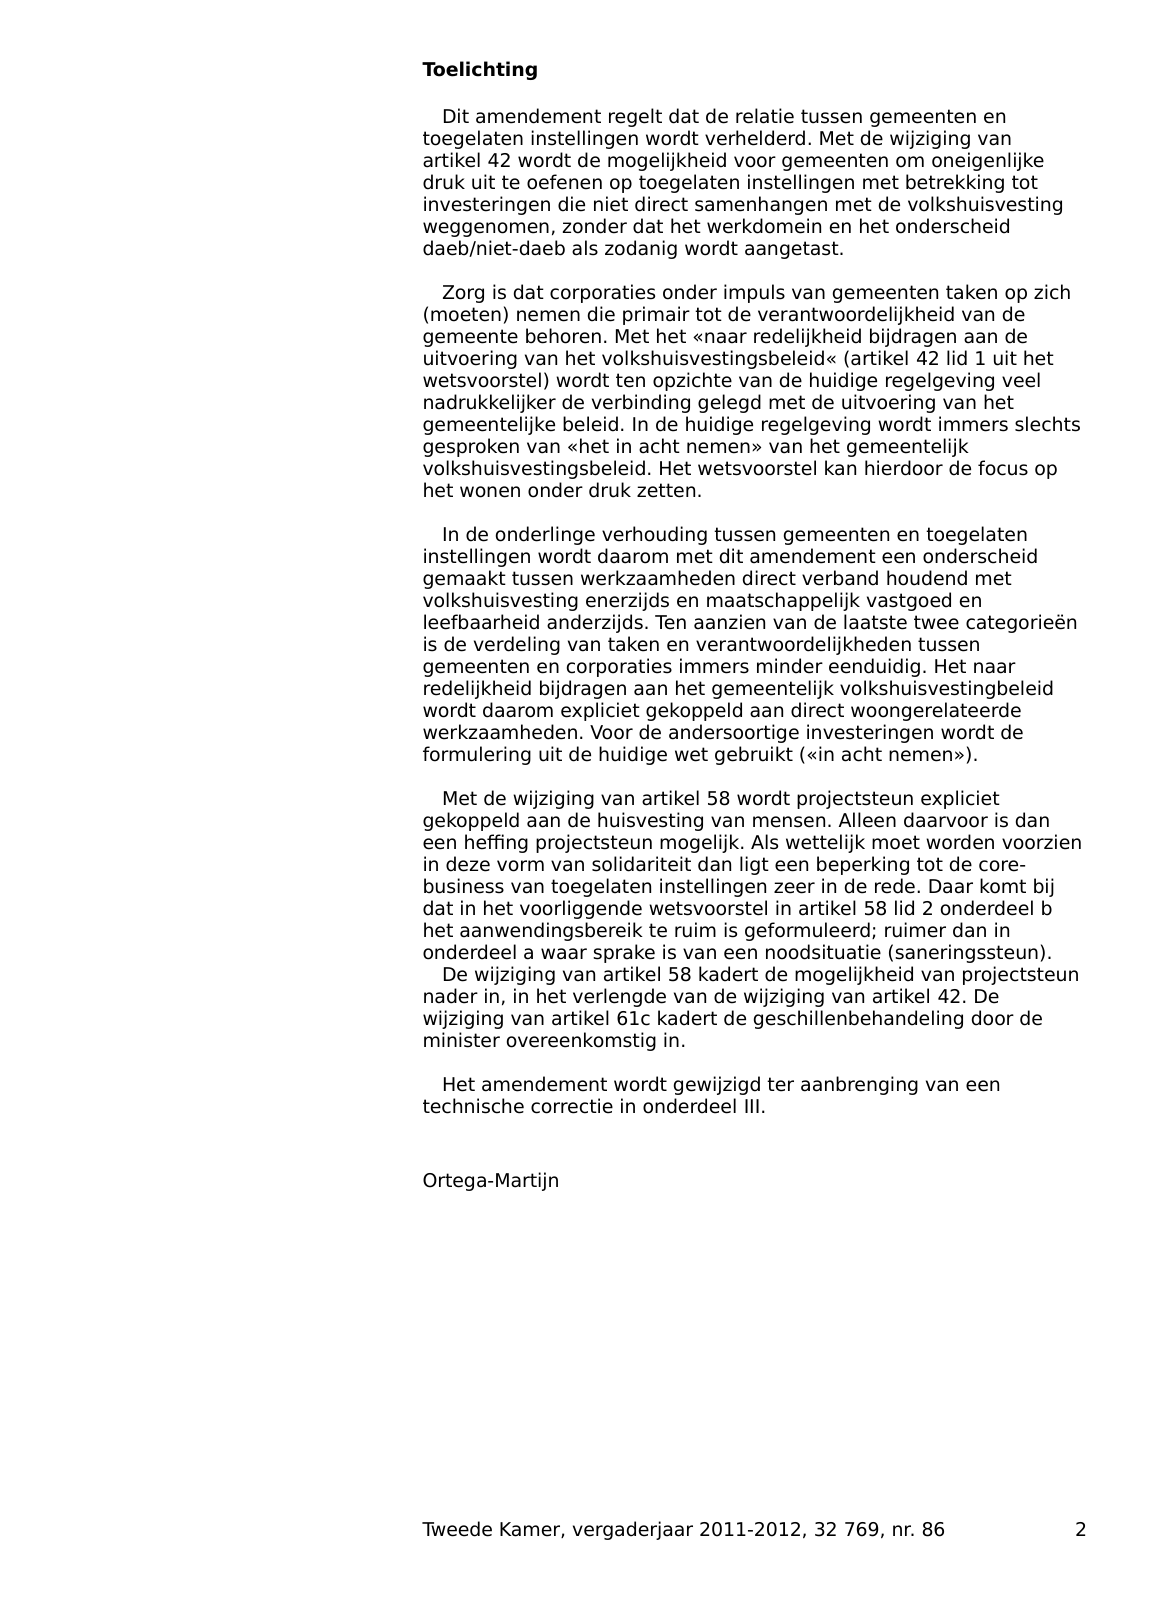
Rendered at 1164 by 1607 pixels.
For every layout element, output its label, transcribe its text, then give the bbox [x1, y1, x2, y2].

text De wijziging van artikel 58 kadert de mogelijkheid van projectsteun nader in, in het verlengde van de wijziging van artikel 42. De wijziging van artikel 61c kadert de geschillenbehandeling door de minister overeenkomstig in. [422, 964, 1087, 1052]
text Ortega-Martijn [422, 1148, 1087, 1192]
text Zorg is dat corporaties onder impuls van gemeenten taken op zich (moeten) nemen die primair tot de verantwoordelijkheid van de gemeente behoren. Met het «naar redelijkheid bijdragen aan de uitvoering van het volkshuisvestingsbeleid« (artikel 42 lid 1 uit het wetsvoorstel) wordt ten opzichte van de huidige regelgeving veel nadrukkelijker de verbinding gelegd met de uitvoering van het gemeentelijke beleid. In de huidige regelgeving wordt immers slechts gesproken van «het in acht nemen» van het gemeentelijk volkshuisvestingsbeleid. Het wetsvoorstel kan hierdoor de focus op het wonen onder druk zetten. [422, 282, 1087, 502]
text Dit amendement regelt dat de relatie tussen gemeenten en toegelaten instellingen wordt verhelderd. Met de wijziging van artikel 42 wordt de mogelijkheid voor gemeenten om oneigenlijke druk uit te oefenen op toegelaten instellingen met betrekking tot investeringen die niet direct samenhangen met de volkshuisvesting weggenomen, zonder dat het werkdomein en het onderscheid daeb/niet-daeb als zodanig wordt aangetast. [422, 106, 1087, 260]
text Met de wijziging van artikel 58 wordt projectsteun expliciet gekoppeld aan de huisvesting van mensen. Alleen daarvoor is dan een heffing projectsteun mogelijk. Als wettelijk moet worden voorzien in deze vorm van solidariteit dan ligt een beperking tot de core-business van toegelaten instellingen zeer in de rede. Daar komt bij dat in het voorliggende wetsvoorstel in artikel 58 lid 2 onderdeel b het aanwendingsbereik te ruim is geformuleerd; ruimer dan in onderdeel a waar sprake is van een noodsituatie (saneringssteun). [422, 788, 1087, 964]
subtitle Toelichting [422, 59, 1087, 81]
text Het amendement wordt gewijzigd ter aanbrenging van een technische correctie in onderdeel III. [422, 1074, 1087, 1118]
text In de onderlinge verhouding tussen gemeenten en toegelaten instellingen wordt daarom met dit amendement een onderscheid gemaakt tussen werkzaamheden direct verband houdend met volkshuisvesting enerzijds en maatschappelijk vastgoed en leefbaarheid anderzijds. Ten aanzien van de laatste twee categorieën is de verdeling van taken en verantwoordelijkheden tussen gemeenten en corporaties immers minder eenduidig. Het naar redelijkheid bijdragen aan het gemeentelijk volkshuisvestingbeleid wordt daarom expliciet gekoppeld aan direct woongerelateerde werkzaamheden. Voor de andersoortige investeringen wordt de formulering uit de huidige wet gebruikt («in acht nemen»). [422, 524, 1087, 766]
